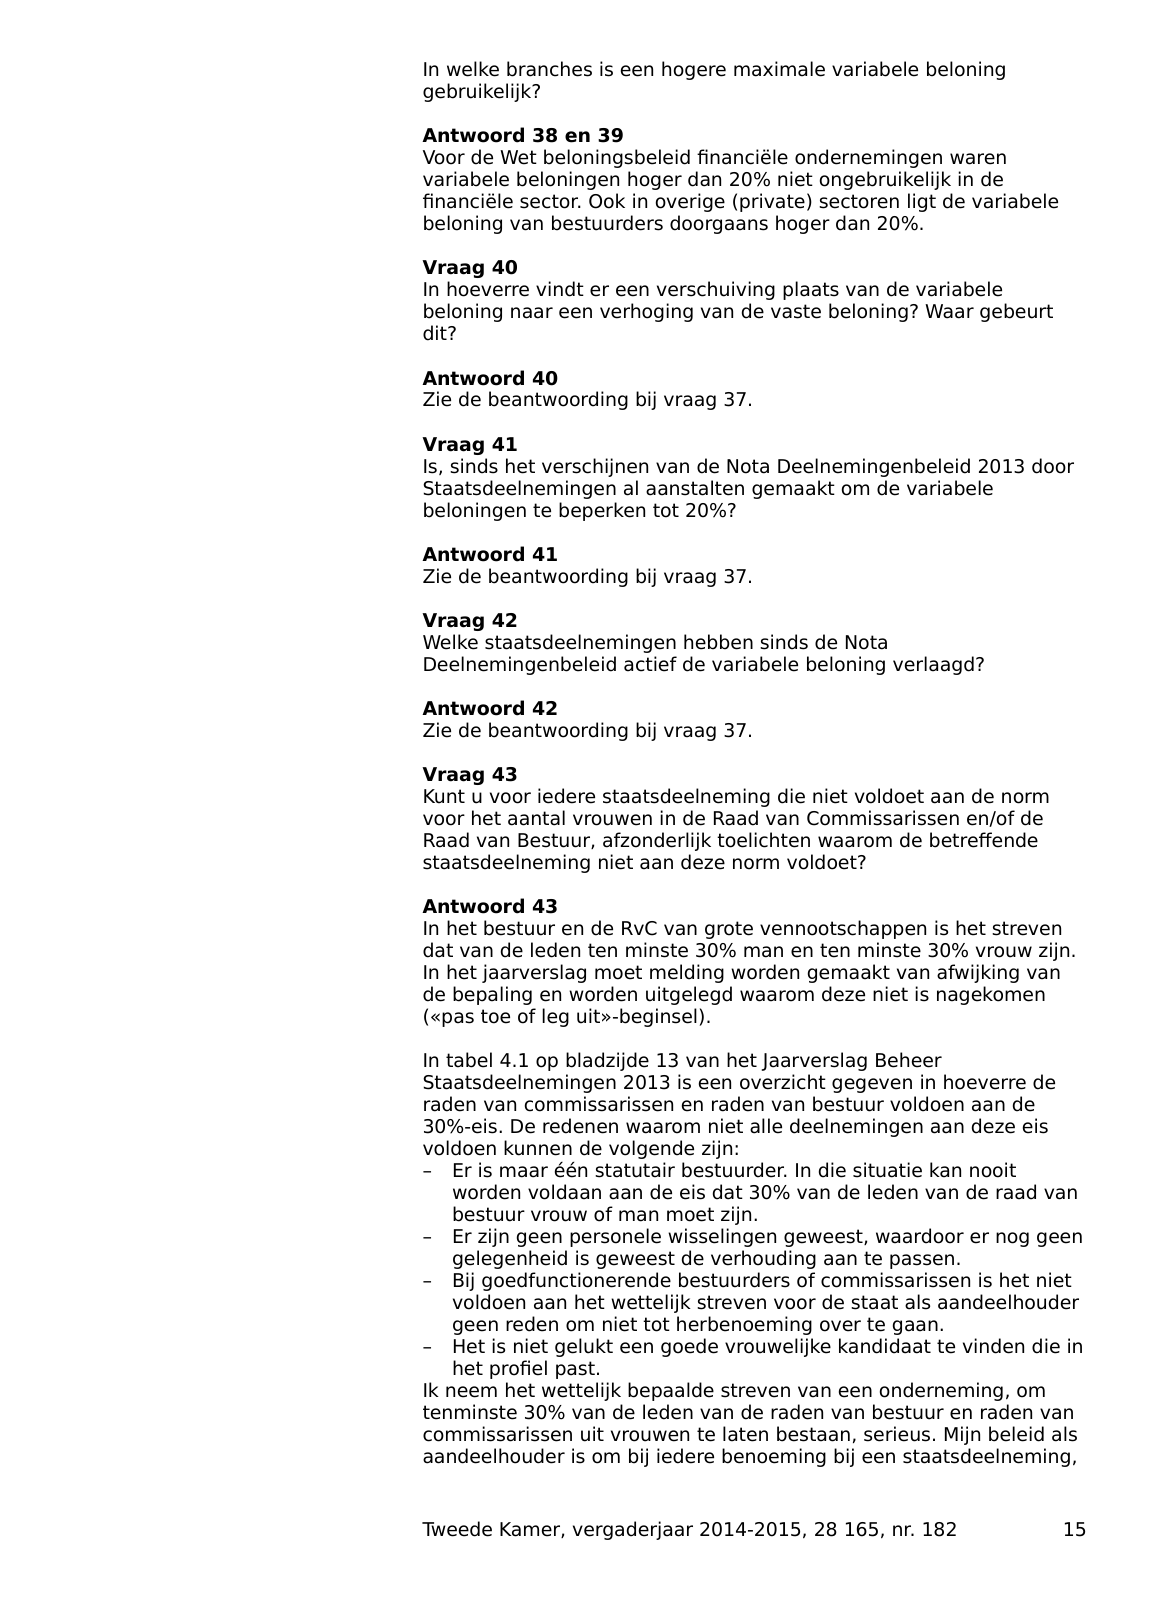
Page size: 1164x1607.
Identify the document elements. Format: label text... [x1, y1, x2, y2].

text Antwoord 41 [422, 544, 1087, 566]
text Kunt u voor iedere staatsdeelneming die niet voldoet aan de norm voor het aantal vrouwen in de Raad van Commissarissen en/of de Raad van Bestuur, afzonderlijk toelichten waarom de betreffende staatsdeelneming niet aan deze norm voldoet? [422, 786, 1087, 874]
text Zie de beantwoording bij vraag 37. [422, 720, 1087, 742]
text – Het is niet gelukt een goede vrouwelijke kandidaat te vinden die in het profiel past. [422, 1336, 1087, 1380]
text Zie de beantwoording bij vraag 37. [422, 566, 1087, 588]
text – Er zijn geen personele wisselingen geweest, waardoor er nog geen gelegenheid is geweest de verhouding aan te passen. [422, 1226, 1087, 1270]
text Vraag 41 [422, 433, 1087, 456]
text In hoeverre vindt er een verschuiving plaats van de variabele beloning naar een verhoging van de vaste beloning? Waar gebeurt dit? [422, 279, 1087, 345]
text In tabel 4.1 op bladzijde 13 van het Jaarverslag Beheer Staatsdeelnemingen 2013 is een overzicht gegeven in hoeverre de raden van commissarissen en raden van bestuur voldoen aan de 30%-eis. De redenen waarom niet alle deelnemingen aan deze eis voldoen kunnen de volgende zijn: [422, 1050, 1087, 1160]
text Welke staatsdeelnemingen hebben sinds de Nota Deelnemingenbeleid actief de variabele beloning verlaagd? [422, 632, 1087, 676]
text Antwoord 43 [422, 896, 1087, 918]
text Vraag 42 [422, 610, 1087, 632]
text Antwoord 42 [422, 698, 1087, 720]
text – Er is maar één statutair bestuurder. In die situatie kan nooit worden voldaan aan de eis dat 30% van de leden van de raad van bestuur vrouw of man moet zijn. [422, 1160, 1087, 1226]
text Zie de beantwoording bij vraag 37. [422, 389, 1087, 411]
text Is, sinds het verschijnen van de Nota Deelnemingenbeleid 2013 door Staatsdeelnemingen al aanstalten gemaakt om de variabele beloningen te beperken tot 20%? [422, 456, 1087, 521]
text Voor de Wet beloningsbeleid financiële ondernemingen waren variabele beloningen hoger dan 20% niet ongebruikelijk in de financiële sector. Ook in overige (private) sectoren ligt de variabele beloning van bestuurders doorgaans hoger dan 20%. [422, 147, 1087, 235]
text Antwoord 40 [422, 367, 1087, 389]
text In het bestuur en de RvC van grote vennootschappen is het streven dat van de leden ten minste 30% man en ten minste 30% vrouw zijn. In het jaarverslag moet melding worden gemaakt van afwijking van de bepaling en worden uitgelegd waarom deze niet is nagekomen («pas toe of leg uit»-beginsel). [422, 918, 1087, 1028]
text – Bij goedfunctionerende bestuurders of commissarissen is het niet voldoen aan het wettelijk streven voor de staat als aandeelhouder geen reden om niet tot herbenoeming over te gaan. [422, 1270, 1087, 1336]
text Vraag 40 [422, 257, 1087, 279]
text Ik neem het wettelijk bepaalde streven van een onderneming, om tenminste 30% van de leden van de raden van bestuur en raden van commissarissen uit vrouwen te laten bestaan, serieus. Mijn beleid als aandeelhouder is om bij iedere benoeming bij een staatsdeelneming, [422, 1380, 1087, 1468]
text In welke branches is een hogere maximale variabele beloning gebruikelijk? [422, 59, 1087, 103]
text Antwoord 38 en 39 [422, 125, 1087, 147]
text Vraag 43 [422, 764, 1087, 786]
